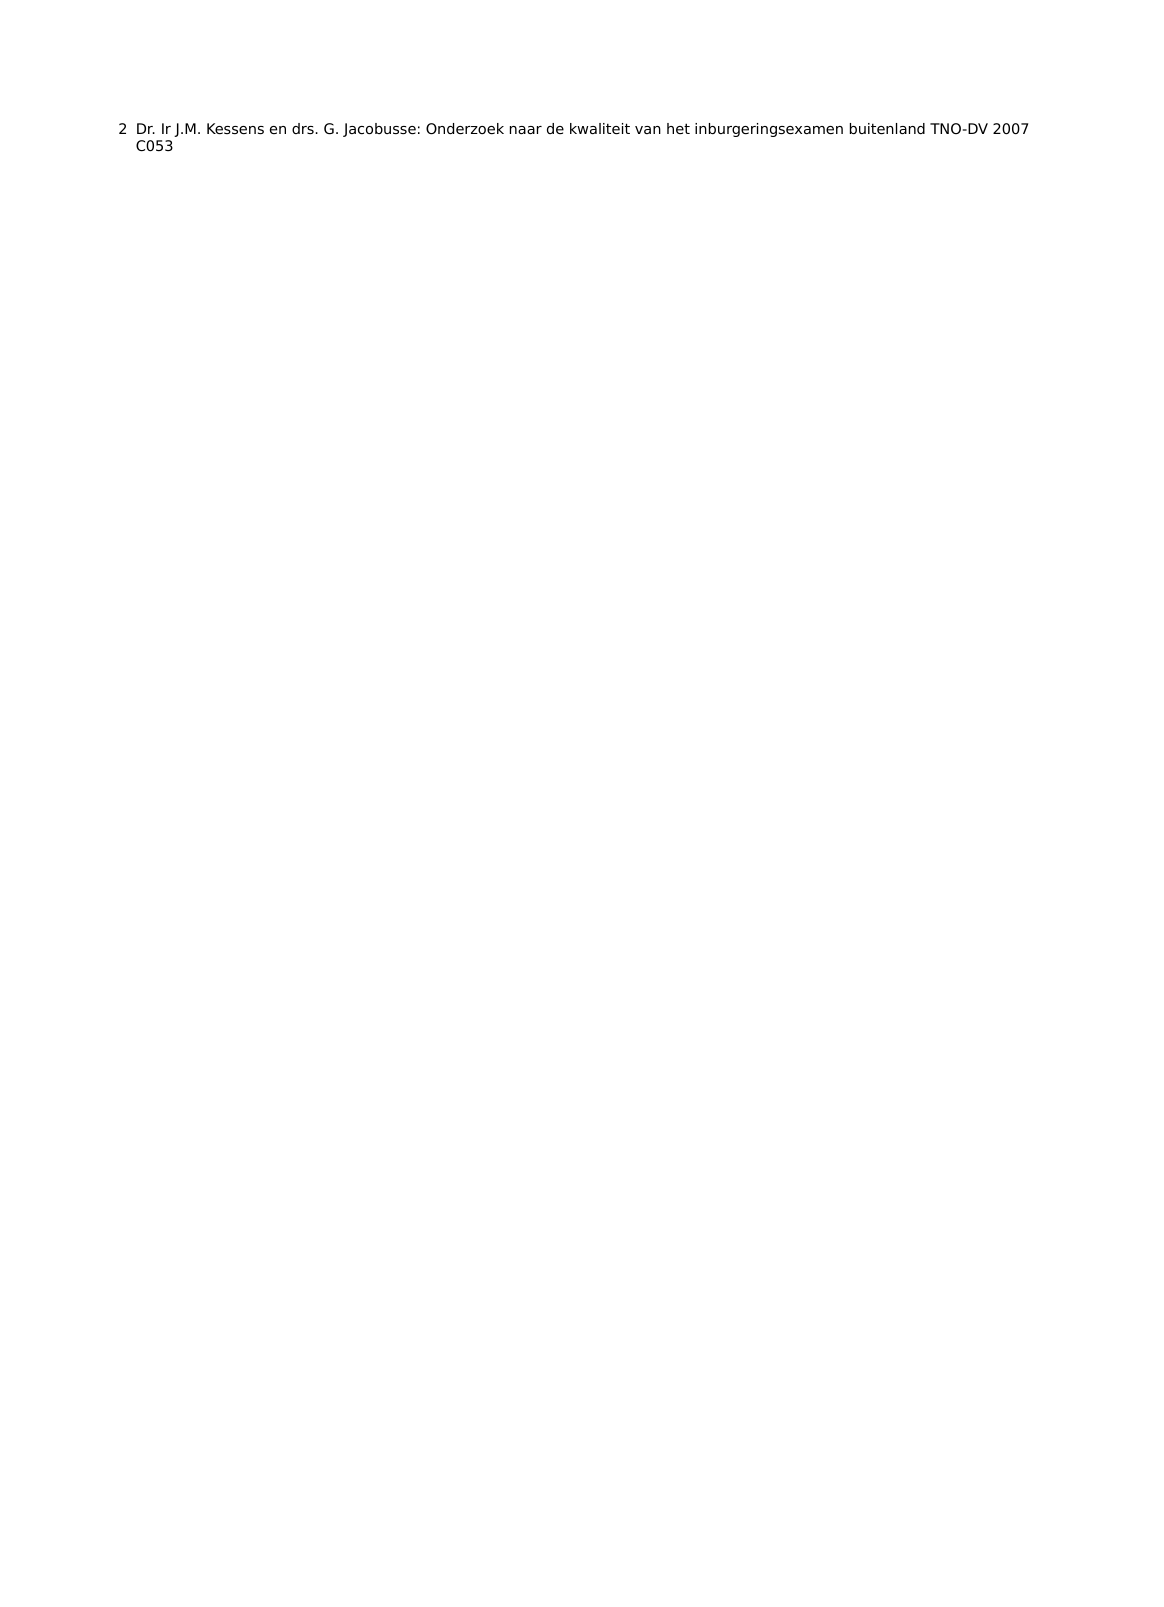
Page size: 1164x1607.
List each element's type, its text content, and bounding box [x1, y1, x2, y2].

text Dr. Ir J.M. Kessens en drs. G. Jacobusse: Onderzoek naar de kwaliteit van het inburgeringsexamen buitenland TNO-DV 2007 C053 [118, 121, 1045, 155]
